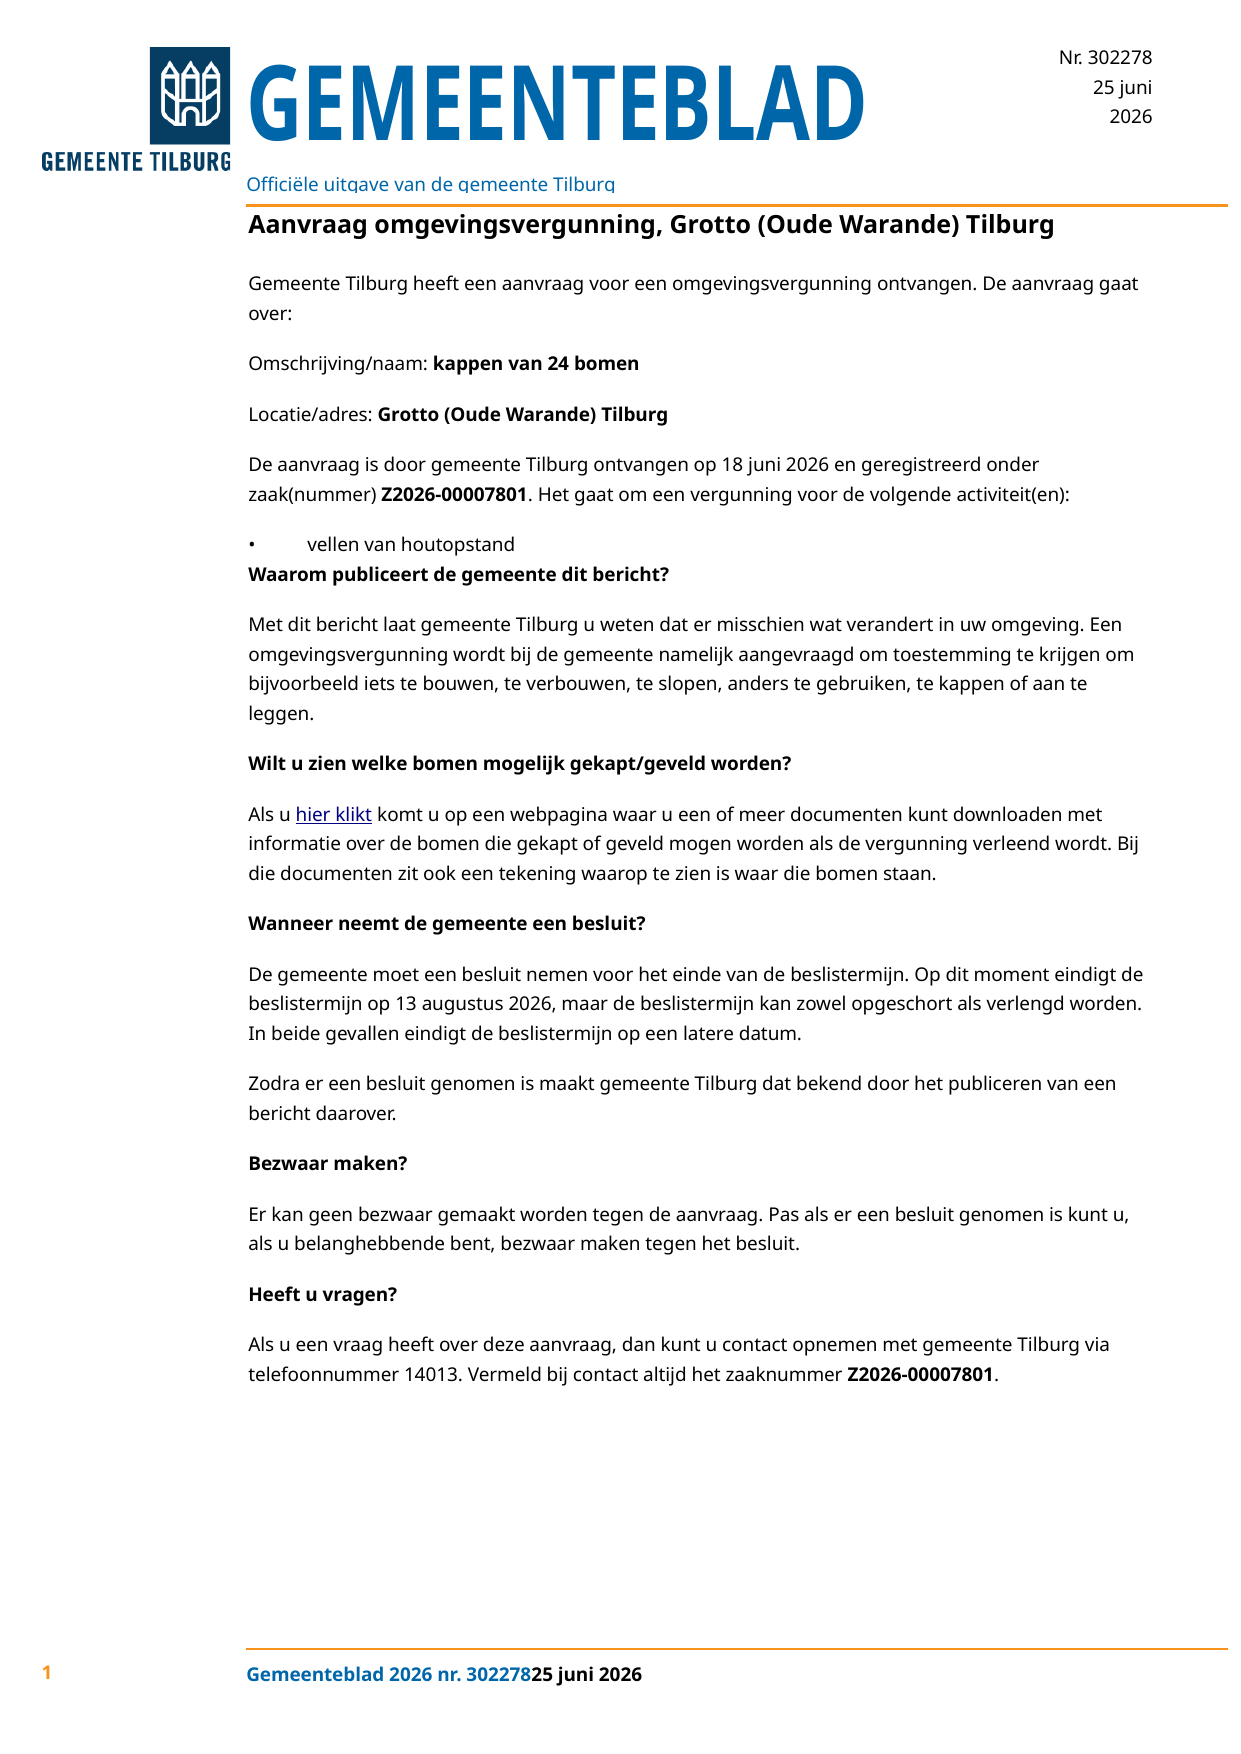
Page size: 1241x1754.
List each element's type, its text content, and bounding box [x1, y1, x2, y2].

text Waarom publiceert de gemeente dit bericht? [248, 561, 1152, 586]
text Locatie/adres: Grotto (Oude Warande) Tilburg [248, 401, 1152, 426]
text Gemeente Tilburg heeft een aanvraag voor een omgevingsvergunning ontvangen. De aanvraag gaat over: [248, 270, 1152, 326]
text Wanneer neemt de gemeente een besluit? [248, 910, 1152, 936]
text Heeft u vragen? [248, 1281, 1152, 1306]
text De aanvraag is door gemeente Tilburg ontvangen op 18 juni 2026 en geregistreerd onder zaak(nummer) Z2026-00007801. Het gaat om een vergunning voor de volgende activiteit(en): [248, 451, 1152, 506]
picture [41, 47, 231, 172]
text Aanvraag omgevingsvergunning, Grotto (Oude Warande) Tilburg [248, 207, 1152, 241]
text Zodra er een besluit genomen is maakt gemeente Tilburg dat bekend door het publiceren van een bericht daarover. [248, 1070, 1152, 1126]
text Omschrijving/naam: kappen van 24 bomen [248, 350, 1152, 376]
text Bezwaar maken? [248, 1150, 1152, 1176]
text Als u een vraag heeft over deze aanvraag, dan kunt u contact opnemen met gemeente Tilburg via telefoonnummer 14013. Vermeld bij contact altijd het zaaknummer Z2026-00007801. [248, 1331, 1152, 1386]
list vellen van houtopstand [248, 531, 1152, 557]
text De gemeente moet een besluit nemen voor het einde van de beslistermijn. Op dit moment eindigt de beslistermijn op 13 augustus 2026, maar de beslistermijn kan zowel opgeschort als verlengd worden. In beide gevallen eindigt de beslistermijn op een latere datum. [248, 961, 1152, 1046]
text Wilt u zien welke bomen mogelijk gekapt/geveld worden? [248, 750, 1152, 776]
text Met dit bericht laat gemeente Tilburg u weten dat er misschien wat verandert in uw omgeving. Een omgevingsvergunning wordt bij de gemeente namelijk aangevraagd om toestemming te krijgen om bijvoorbeeld iets te bouwen, te verbouwen, te slopen, anders te gebruiken, te kappen of aan te leggen. [248, 611, 1152, 726]
text Als u hier klikt komt u op een webpagina waar u een of meer documenten kunt downloaden met informatie over de bomen die gekapt of geveld mogen worden als de vergunning verleend wordt. Bij die documenten zit ook een tekening waarop te zien is waar die bomen staan. [248, 801, 1152, 886]
text Er kan geen bezwaar gemaakt worden tegen de aanvraag. Pas als er een besluit genomen is kunt u, als u belanghebbende bent, bezwaar maken tegen het besluit. [248, 1201, 1152, 1256]
